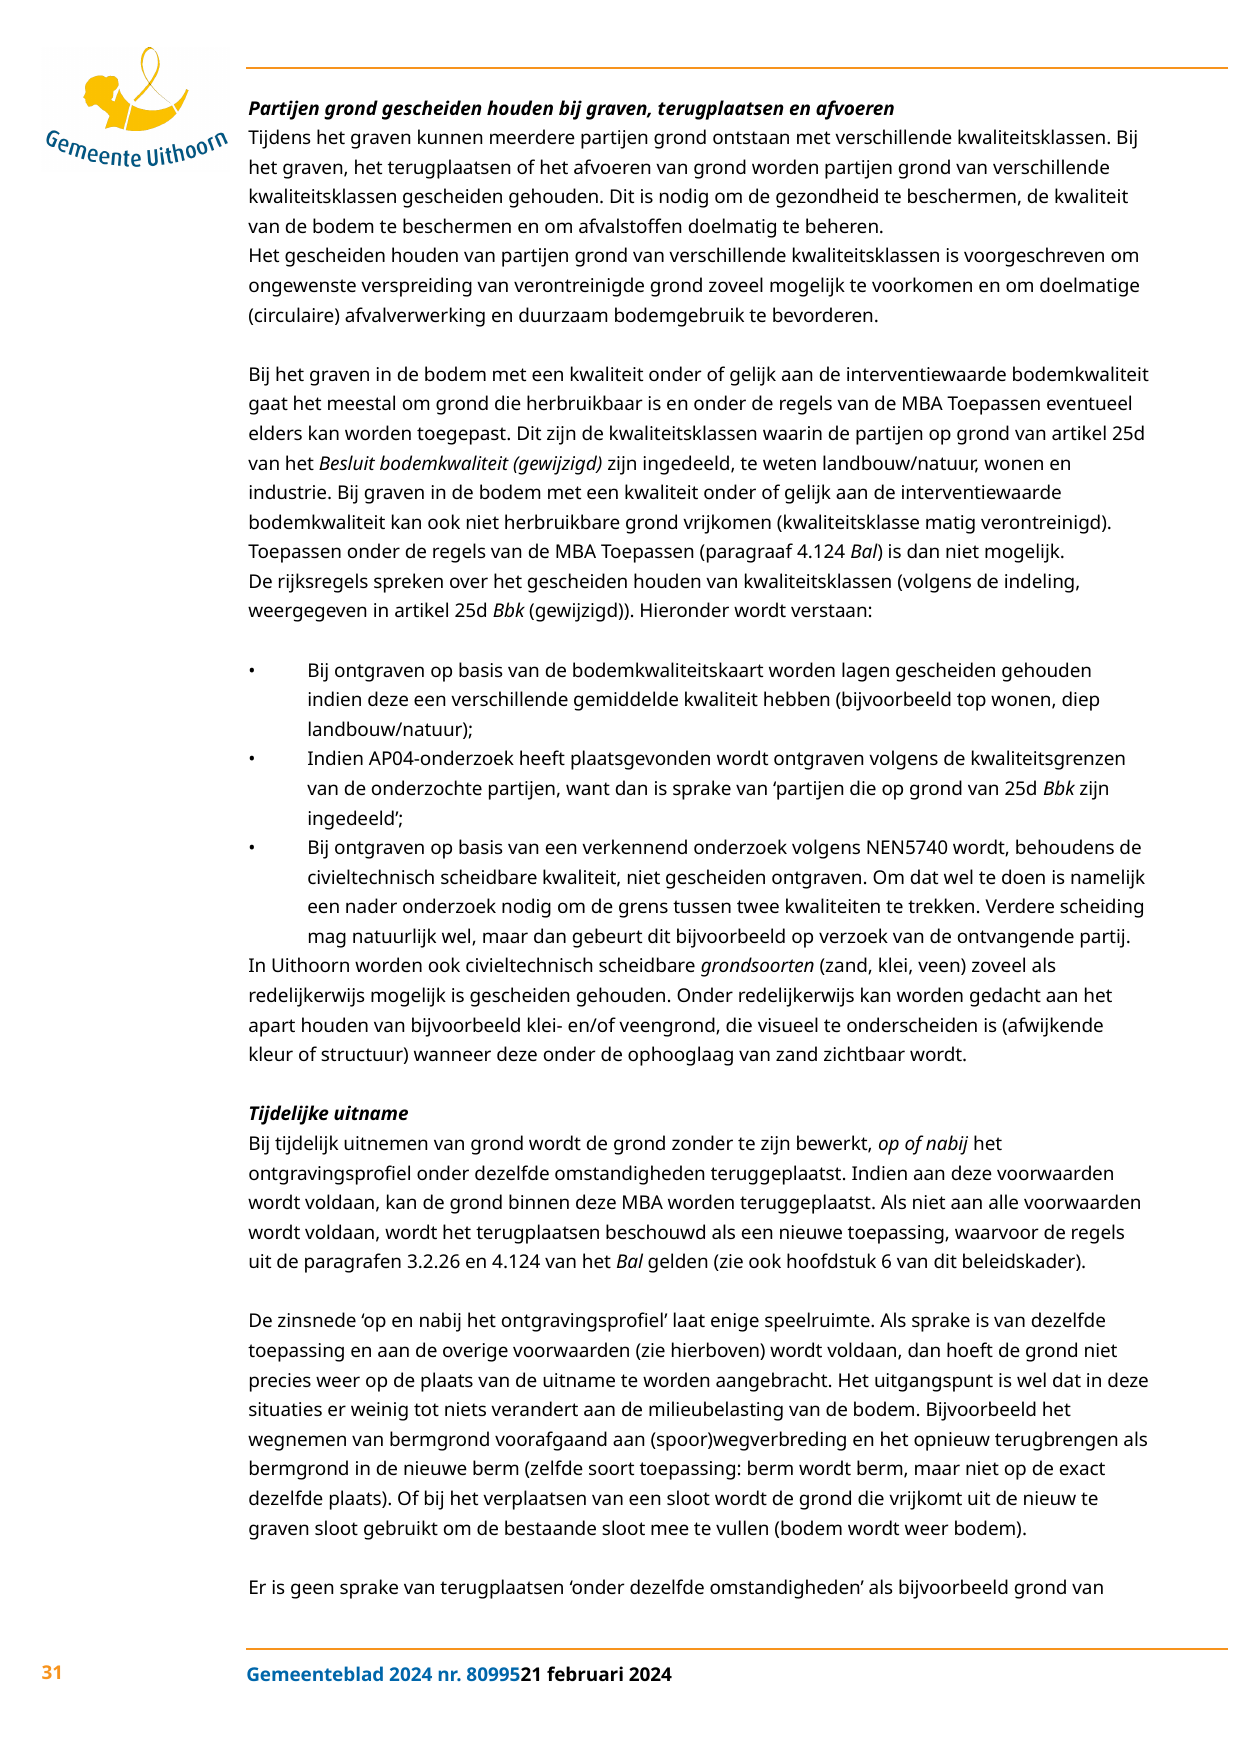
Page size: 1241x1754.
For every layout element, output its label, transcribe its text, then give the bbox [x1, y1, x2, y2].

list Bij ontgraven op basis van een verkennend onderzoek volgens NEN5740 wordt, behoudens de civieltechnisch scheidbare kwaliteit, niet gescheiden ontgraven. Om dat wel te doen is namelijk een nader onderzoek nodig om de grens tussen twee kwaliteiten te trekken. Verdere scheiding mag natuurlijk wel, maar dan gebeurt dit bijvoorbeeld op verzoek van de ontvangende partij. [248, 834, 1152, 949]
text Tijdens het graven kunnen meerdere partijen grond ontstaan met verschillende kwaliteitsklassen. Bij het graven, het terugplaatsen of het afvoeren van grond worden partijen grond van verschillende kwaliteitsklassen gescheiden gehouden. Dit is nodig om de gezondheid te beschermen, de kwaliteit van de bodem te beschermen en om afvalstoffen doelmatig te beheren. [248, 124, 1152, 239]
text Het gescheiden houden van partijen grond van verschillende kwaliteitsklassen is voorgeschreven om ongewenste verspreiding van verontreinigde grond zoveel mogelijk te voorkomen en om doelmatige (circulaire) afvalverwerking en duurzaam bodemgebruik te bevorderen. [248, 243, 1152, 328]
text De rijksregels spreken over het gescheiden houden van kwaliteitsklassen (volgens de indeling, weergegeven in artikel 25d Bbk (gewijzigd)). Hieronder wordt verstaan: [248, 568, 1152, 623]
text Bij het graven in de bodem met een kwaliteit onder of gelijk aan de interventiewaarde bodemkwaliteit gaat het meestal om grond die herbruikbaar is en onder de regels van de MBA Toepassen eventueel elders kan worden toegepast. Dit zijn de kwaliteitsklassen waarin de partijen op grond van artikel 25d van het Besluit bodemkwaliteit (gewijzigd) zijn ingedeeld, te weten landbouw/natuur, wonen en industrie. Bij graven in de bodem met een kwaliteit onder of gelijk aan de interventiewaarde bodemkwaliteit kan ook niet herbruikbare grond vrijkomen (kwaliteitsklasse matig verontreinigd). Toepassen onder de regels van de MBA Toepassen (paragraaf 4.124 Bal) is dan niet mogelijk. [248, 361, 1152, 564]
text Partijen grond gescheiden houden bij graven, terugplaatsen en afvoeren [248, 95, 1152, 121]
picture [41, 47, 231, 172]
text In Uithoorn worden ook civieltechnisch scheidbare grondsoorten (zand, klei, veen) zoveel als redelijkerwijs mogelijk is gescheiden gehouden. Onder redelijkerwijs kan worden gedacht aan het apart houden van bijvoorbeeld klei- en/of veengrond, die visueel te onderscheiden is (afwijkende kleur of structuur) wanneer deze onder de ophooglaag van zand zichtbaar wordt. [248, 953, 1152, 1067]
text Tijdelijke uitname [248, 1101, 1152, 1126]
list Bij ontgraven op basis van de bodemkwaliteitskaart worden lagen gescheiden gehouden indien deze een verschillende gemiddelde kwaliteit hebben (bijvoorbeeld top wonen, diep landbouw/natuur); [248, 657, 1152, 742]
text Bij tijdelijk uitnemen van grond wordt de grond zonder te zijn bewerkt, op of nabij het ontgravingsprofiel onder dezelfde omstandigheden teruggeplaatst. Indien aan deze voorwaarden wordt voldaan, kan de grond binnen deze MBA worden teruggeplaatst. Als niet aan alle voorwaarden wordt voldaan, wordt het terugplaatsen beschouwd als een nieuwe toepassing, waarvoor de regels uit de paragrafen 3.2.26 en 4.124 van het Bal gelden (zie ook hoofdstuk 6 van dit beleidskader). [248, 1130, 1152, 1274]
text De zinsnede ‘op en nabij het ontgravingsprofiel’ laat enige speelruimte. Als sprake is van dezelfde toepassing en aan de overige voorwaarden (zie hierboven) wordt voldaan, dan hoeft de grond niet precies weer op de plaats van de uitname te worden aangebracht. Het uitgangspunt is wel dat in deze situaties er weinig tot niets verandert aan de milieubelasting van de bodem. Bijvoorbeeld het wegnemen van bermgrond voorafgaand aan (spoor)wegverbreding en het opnieuw terugbrengen als bermgrond in de nieuwe berm (zelfde soort toepassing: berm wordt berm, maar niet op de exact dezelfde plaats). Of bij het verplaatsen van een sloot wordt de grond die vrijkomt uit de nieuw te graven sloot gebruikt om de bestaande sloot mee te vullen (bodem wordt weer bodem). [248, 1308, 1152, 1541]
list Indien AP04-onderzoek heeft plaatsgevonden wordt ontgraven volgens de kwaliteitsgrenzen van de onderzochte partijen, want dan is sprake van ‘partijen die op grond van 25d Bbk zijn ingedeeld’; [248, 746, 1152, 831]
text Er is geen sprake van terugplaatsen ‘onder dezelfde omstandigheden’ als bijvoorbeeld grond van [248, 1574, 1152, 1600]
